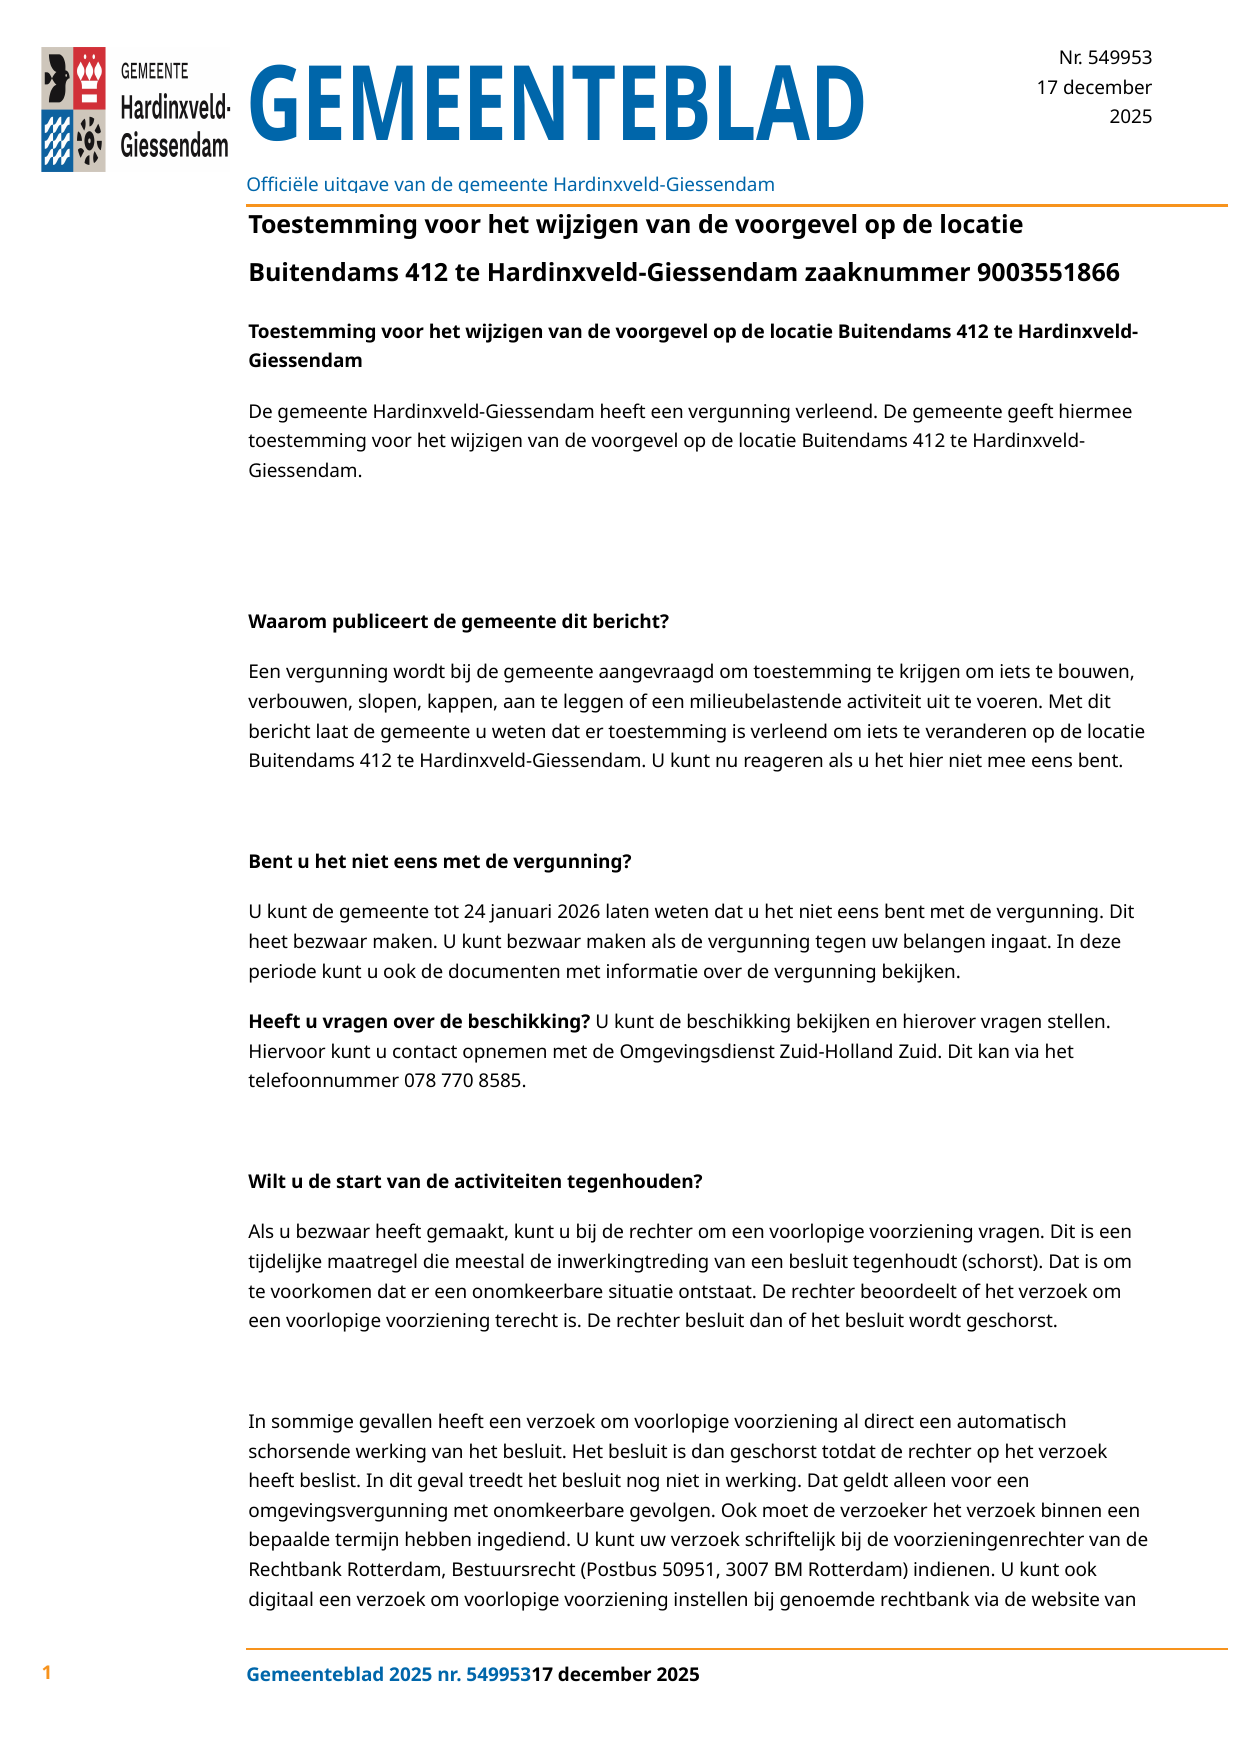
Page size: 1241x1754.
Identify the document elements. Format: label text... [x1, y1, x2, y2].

text Heeft u vragen over de beschikking? U kunt de beschikking bekijken en hierover vragen stellen. Hiervoor kunt u contact opnemen met de Omgevingsdienst Zuid-Holland Zuid. Dit kan via het telefoonnummer 078 770 8585. [248, 1008, 1152, 1093]
text Toestemming voor het wijzigen van de voorgevel op de locatie Buitendams 412 te Hardinxveld-Giessendam zaaknummer 9003551866 [248, 207, 1152, 288]
text U kunt de gemeente tot 24 januari 2026 laten weten dat u het niet eens bent met de vergunning. Dit heet bezwaar maken. U kunt bezwaar maken als de vergunning tegen uw belangen ingaat. In deze periode kunt u ook de documenten met informatie over de vergunning bekijken. [248, 899, 1152, 984]
text Toestemming voor het wijzigen van de voorgevel op de locatie Buitendams 412 te Hardinxveld-Giessendam [248, 318, 1152, 373]
text Waarom publiceert de gemeente dit bericht? [248, 608, 1152, 634]
text Bent u het niet eens met de vergunning? [248, 848, 1152, 874]
text In sommige gevallen heeft een verzoek om voorlopige voorziening al direct een automatisch schorsende werking van het besluit. Het besluit is dan geschorst totdat de rechter op het verzoek heeft beslist. In dit geval treedt het besluit nog niet in werking. Dat geldt alleen voor een omgevingsvergunning met onomkeerbare gevolgen. Ook moet de verzoeker het verzoek binnen een bepaalde termijn hebben ingediend. U kunt uw verzoek schriftelijk bij de voorzieningenrechter van de Rechtbank Rotterdam, Bestuursrecht (Postbus 50951, 3007 BM Rotterdam) indienen. U kunt ook digitaal een verzoek om voorlopige voorziening instellen bij genoemde rechtbank via de website van [248, 1408, 1152, 1612]
text De gemeente Hardinxveld-Giessendam heeft een vergunning verleend. De gemeente geeft hiermee toestemming voor het wijzigen van de voorgevel op de locatie Buitendams 412 te Hardinxveld-Giessendam. [248, 398, 1152, 483]
text Als u bezwaar heeft gemaakt, kunt u bij de rechter om een voorlopige voorziening vragen. Dit is een tijdelijke maatregel die meestal de inwerkingtreding van een besluit tegenhoudt (schorst). Dat is om te voorkomen dat er een onomkeerbare situatie ontstaat. De rechter beoordeelt of het verzoek om een voorlopige voorziening terecht is. De rechter besluit dan of het besluit wordt geschorst. [248, 1219, 1152, 1333]
picture [41, 47, 231, 172]
text Wilt u de start van de activiteiten tegenhouden? [248, 1168, 1152, 1194]
text Een vergunning wordt bij de gemeente aangevraagd om toestemming te krijgen om iets te bouwen, verbouwen, slopen, kappen, aan te leggen of een milieubelastende activiteit uit te voeren. Met dit bericht laat de gemeente u weten dat er toestemming is verleend om iets te veranderen op de locatie Buitendams 412 te Hardinxveld-Giessendam. U kunt nu reageren als u het hier niet mee eens bent. [248, 659, 1152, 773]
